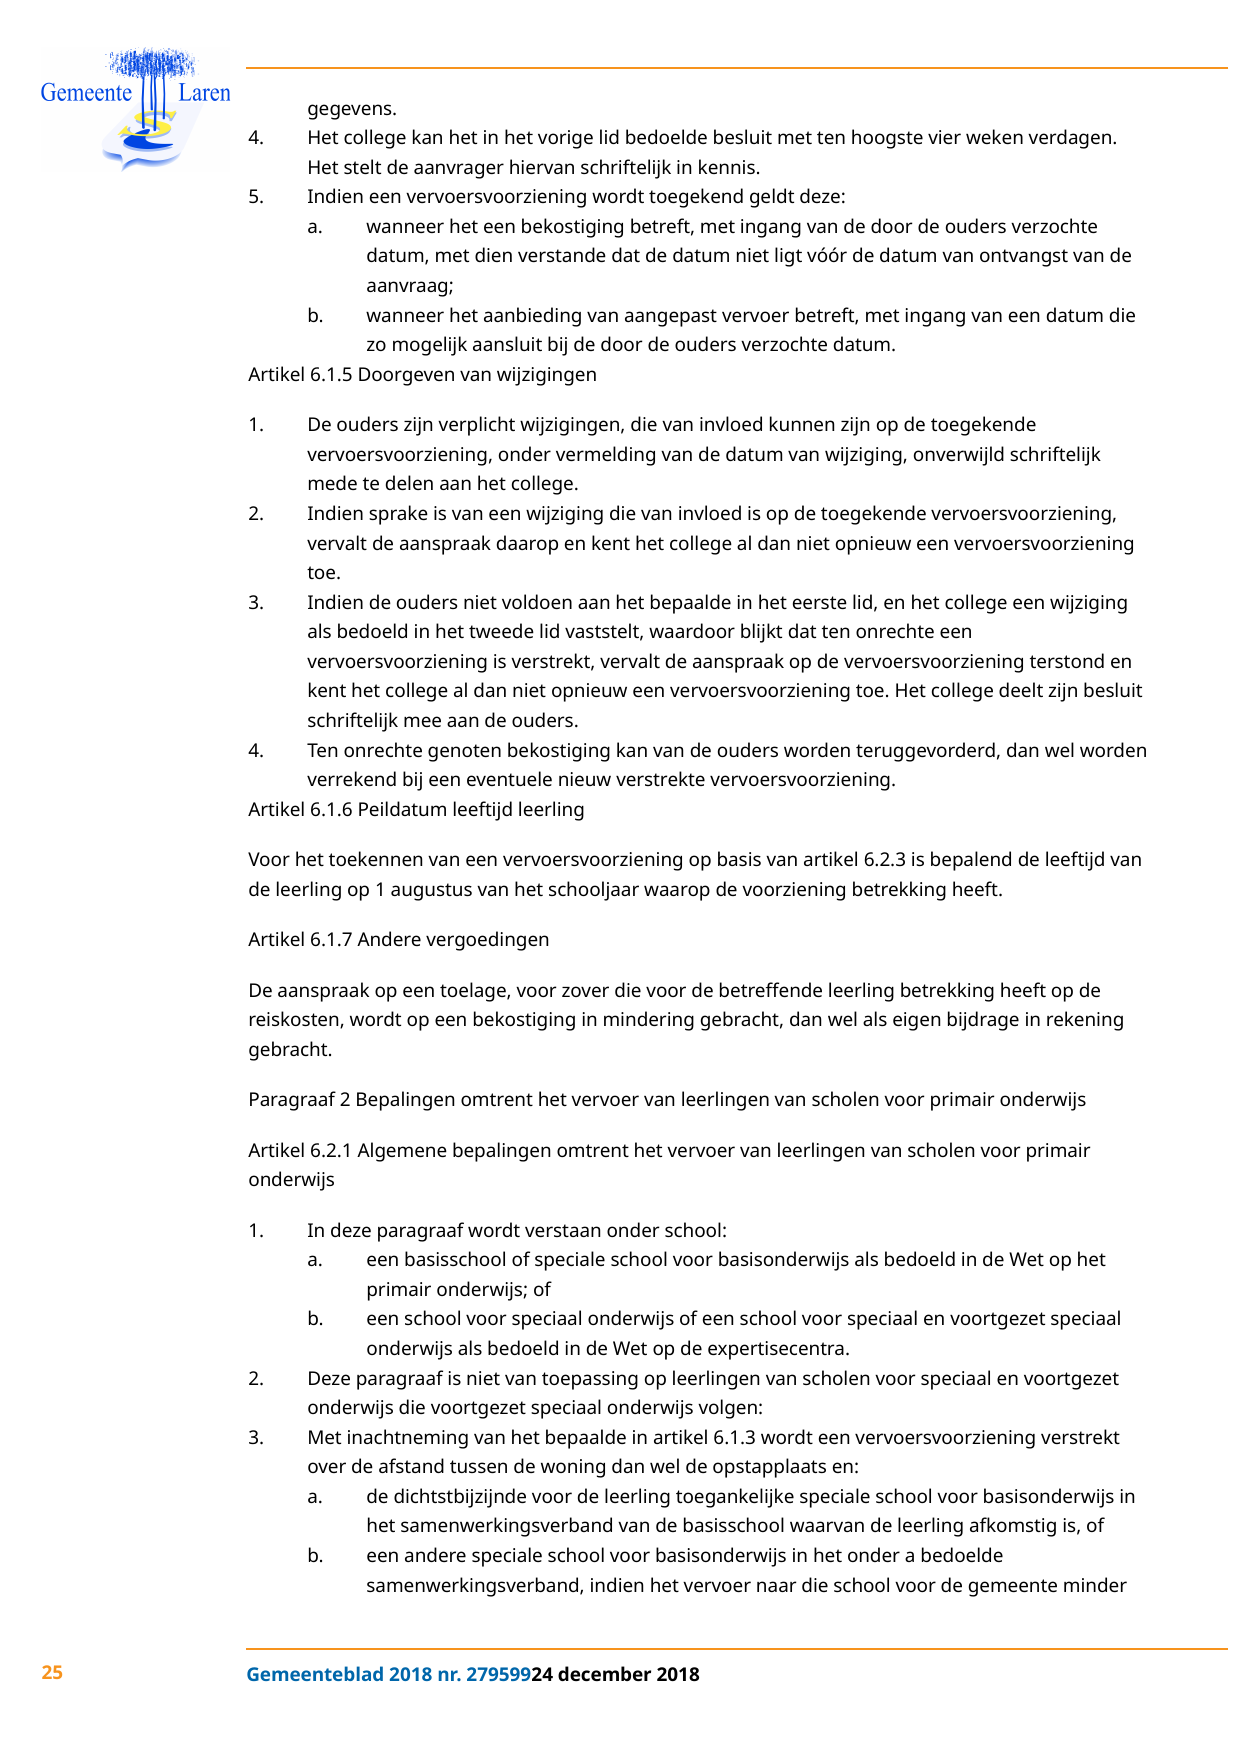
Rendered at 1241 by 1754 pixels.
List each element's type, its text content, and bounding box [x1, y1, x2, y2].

list Deze paragraaf is niet van toepassing op leerlingen van scholen voor speciaal en voortgezet onderwijs die voortgezet speciaal onderwijs volgen: [248, 1365, 1152, 1420]
list een basisschool of speciale school voor basisonderwijs als bedoeld in de Wet op het primair onderwijs; of [307, 1246, 1152, 1302]
text Artikel 6.2.1 Algemene bepalingen omtrent het vervoer van leerlingen van scholen voor primair onderwijs [248, 1137, 1152, 1192]
list In deze paragraaf wordt verstaan onder school: [248, 1217, 1152, 1243]
text Artikel 6.1.5 Doorgeven van wijzigingen [248, 361, 1152, 387]
list wanneer het aanbieding van aangepast vervoer betreft, met ingang van een datum die zo mogelijk aansluit bij de door de ouders verzochte datum. [307, 302, 1152, 357]
list Ten onrechte genoten bekostiging kan van de ouders worden teruggevorderd, dan wel worden verrekend bij een eventuele nieuw verstrekte vervoersvoorziening. [248, 737, 1152, 792]
list De ouders zijn verplicht wijzigingen, die van invloed kunnen zijn op de toegekende vervoersvoorziening, onder vermelding van de datum van wijziging, onverwijld schriftelijk mede te delen aan het college. [248, 411, 1152, 496]
list wanneer het een bekostiging betreft, met ingang van de door de ouders verzochte datum, met dien verstande dat de datum niet ligt vóór de datum van ontvangst van de aanvraag; [307, 213, 1152, 298]
text De aanspraak op een toelage, voor zover die voor de betreffende leerling betrekking heeft op de reiskosten, wordt op een bekostiging in mindering gebracht, dan wel als eigen bijdrage in rekening gebracht. [248, 977, 1152, 1062]
picture [41, 47, 231, 172]
text Paragraaf 2 Bepalingen omtrent het vervoer van leerlingen van scholen voor primair onderwijs [248, 1086, 1152, 1112]
list een school voor speciaal onderwijs of een school voor speciaal en voortgezet speciaal onderwijs als bedoeld in de Wet op de expertisecentra. [307, 1306, 1152, 1361]
text Voor het toekennen van een vervoersvoorziening op basis van artikel 6.2.3 is bepalend de leeftijd van de leerling op 1 augustus van het schooljaar waarop de voorziening betrekking heeft. [248, 846, 1152, 902]
list een andere speciale school voor basisonderwijs in het onder a bedoelde samenwerkingsverband, indien het vervoer naar die school voor de gemeente minder [307, 1542, 1152, 1598]
list Het college kan het in het vorige lid bedoelde besluit met ten hoogste vier weken verdagen. Het stelt de aanvrager hiervan schriftelijk in kennis. [248, 124, 1152, 180]
list Indien een vervoersvoorziening wordt toegekend geldt deze: [248, 183, 1152, 209]
text Artikel 6.1.7 Andere vergoedingen [248, 926, 1152, 952]
list Met inachtneming van het bepaalde in artikel 6.1.3 wordt een vervoersvoorziening verstrekt over de afstand tussen de woning dan wel de opstapplaats en: [248, 1424, 1152, 1479]
list Indien sprake is van een wijziging die van invloed is op de toegekende vervoersvoorziening, vervalt de aanspraak daarop en kent het college al dan niet opnieuw een vervoersvoorziening toe. [248, 500, 1152, 585]
list Indien de ouders niet voldoen aan het bepaalde in het eerste lid, en het college een wijziging als bedoeld in het tweede lid vaststelt, waardoor blijkt dat ten onrechte een vervoersvoorziening is verstrekt, vervalt de aanspraak op de vervoersvoorziening terstond en kent het college al dan niet opnieuw een vervoersvoorziening toe. Het college deelt zijn besluit schriftelijk mee aan de ouders. [248, 589, 1152, 733]
list gegevens. [248, 95, 1152, 121]
text Artikel 6.1.6 Peildatum leeftijd leerling [248, 796, 1152, 822]
list de dichtstbijzijnde voor de leerling toegankelijke speciale school voor basisonderwijs in het samenwerkingsverband van de basisschool waarvan de leerling afkomstig is, of [307, 1483, 1152, 1538]
